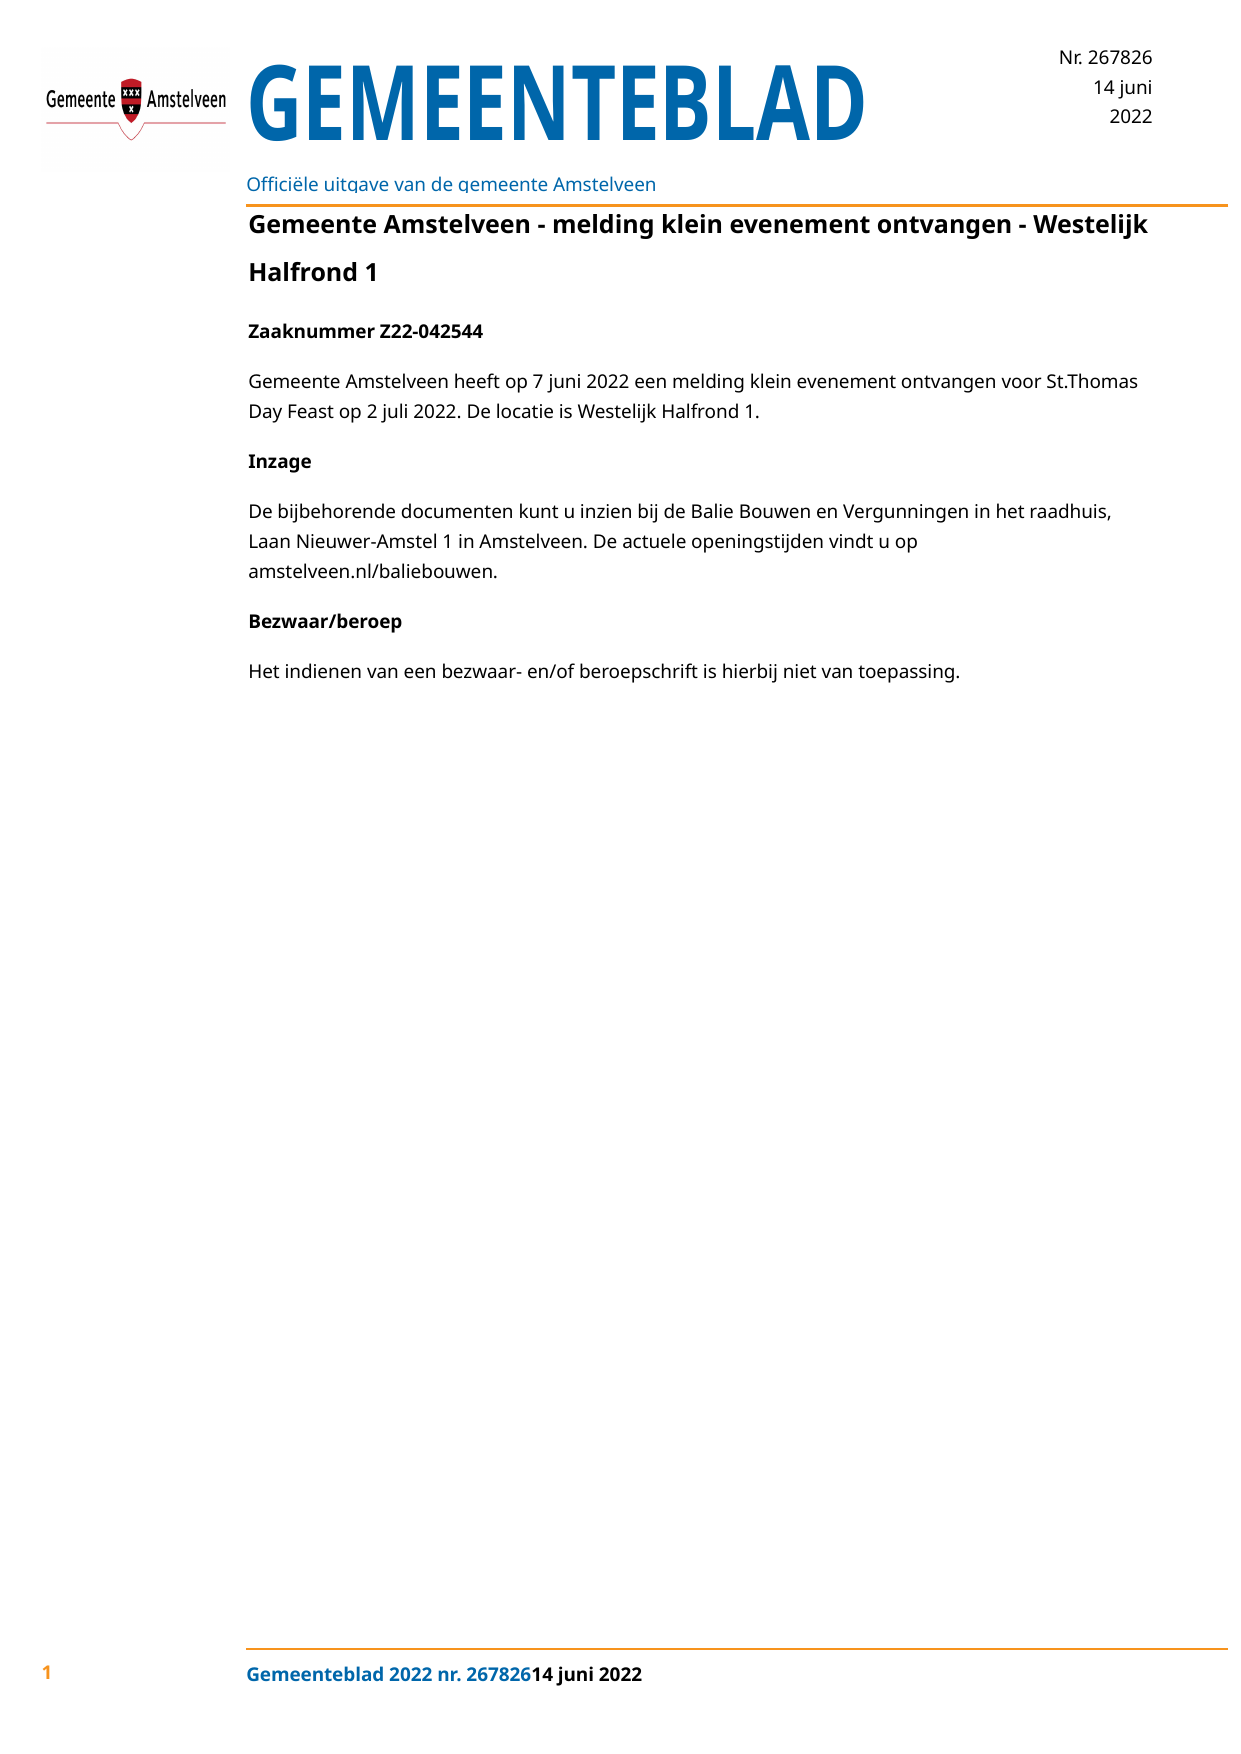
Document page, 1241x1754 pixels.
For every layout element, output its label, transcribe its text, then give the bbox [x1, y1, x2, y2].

text Zaaknummer Z22-042544 [248, 318, 1152, 344]
text Het indienen van een bezwaar- en/of beroepschrift is hierbij niet van toepassing. [248, 659, 1152, 684]
text Gemeente Amstelveen - melding klein evenement ontvangen - Westelijk Halfrond 1 [248, 207, 1152, 288]
text De bijbehorende documenten kunt u inzien bij de Balie Bouwen en Vergunningen in het raadhuis, Laan Nieuwer-Amstel 1 in Amstelveen. De actuele openingstijden vindt u op amstelveen.nl/baliebouwen. [248, 499, 1152, 584]
picture [41, 47, 231, 172]
text Gemeente Amstelveen heeft op 7 juni 2022 een melding klein evenement ontvangen voor St.Thomas Day Feast op 2 juli 2022. De locatie is Westelijk Halfrond 1. [248, 368, 1152, 424]
text Inzage [248, 448, 1152, 474]
text Bezwaar/beroep [248, 608, 1152, 634]
